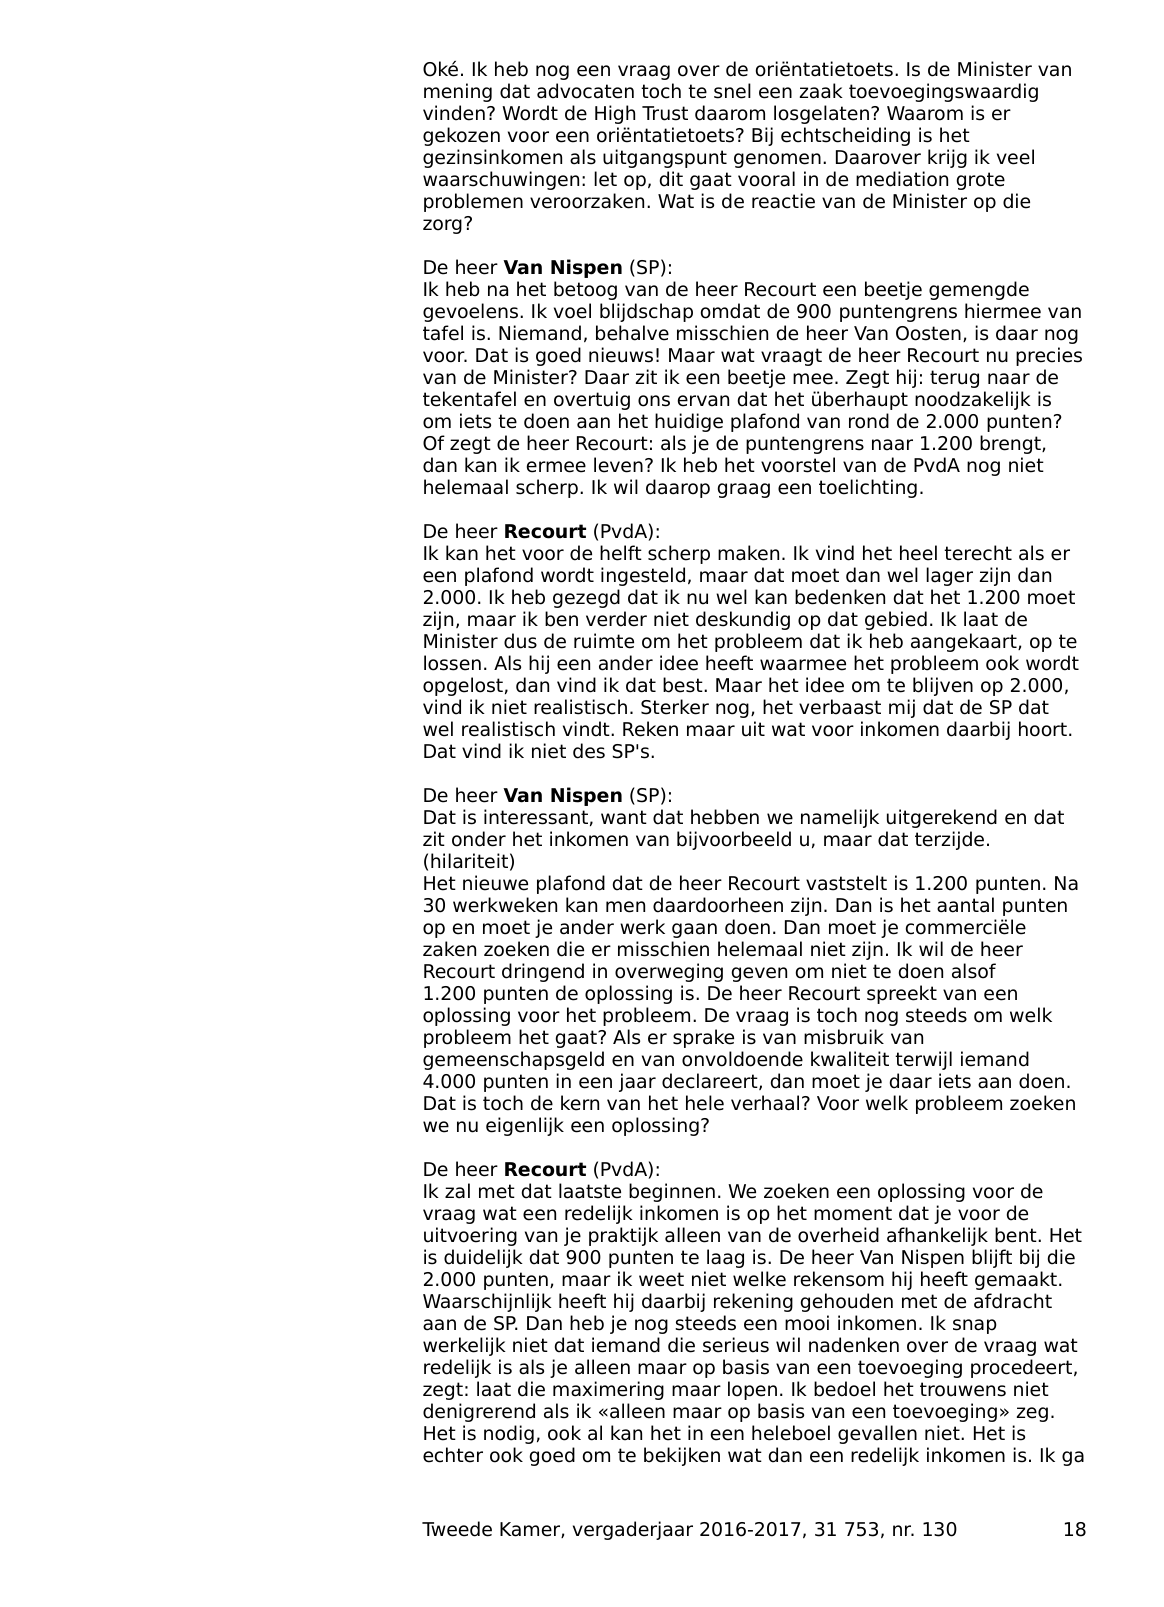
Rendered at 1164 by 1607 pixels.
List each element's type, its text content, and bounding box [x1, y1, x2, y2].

text De heer Van Nispen (SP): [422, 785, 1087, 807]
text Ik kan het voor de helft scherp maken. Ik vind het heel terecht als er een plafond wordt ingesteld, maar dat moet dan wel lager zijn dan 2.000. Ik heb gezegd dat ik nu wel kan bedenken dat het 1.200 moet zijn, maar ik ben verder niet deskundig op dat gebied. Ik laat de Minister dus de ruimte om het probleem dat ik heb aangekaart, op te lossen. Als hij een ander idee heeft waarmee het probleem ook wordt opgelost, dan vind ik dat best. Maar het idee om te blijven op 2.000, vind ik niet realistisch. Sterker nog, het verbaast mij dat de SP dat wel realistisch vindt. Reken maar uit wat voor inkomen daarbij hoort. Dat vind ik niet des SP's. [422, 543, 1087, 763]
text Oké. Ik heb nog een vraag over de oriëntatietoets. Is de Minister van mening dat advocaten toch te snel een zaak toevoegingswaardig vinden? Wordt de High Trust daarom losgelaten? Waarom is er gekozen voor een oriëntatietoets? Bij echtscheiding is het gezinsinkomen als uitgangspunt genomen. Daarover krijg ik veel waarschuwingen: let op, dit gaat vooral in de mediation grote problemen veroorzaken. Wat is de reactie van de Minister op die zorg? [422, 59, 1087, 235]
text De heer Recourt (PvdA): [422, 1159, 1087, 1181]
text Dat is interessant, want dat hebben we namelijk uitgerekend en dat zit onder het inkomen van bijvoorbeeld u, maar dat terzijde. [422, 807, 1087, 851]
text Ik zal met dat laatste beginnen. We zoeken een oplossing voor de vraag wat een redelijk inkomen is op het moment dat je voor de uitvoering van je praktijk alleen van de overheid afhankelijk bent. Het is duidelijk dat 900 punten te laag is. De heer Van Nispen blijft bij die 2.000 punten, maar ik weet niet welke rekensom hij heeft gemaakt. Waarschijnlijk heeft hij daarbij rekening gehouden met de afdracht aan de SP. Dan heb je nog steeds een mooi inkomen. Ik snap werkelijk niet dat iemand die serieus wil nadenken over de vraag wat redelijk is als je alleen maar op basis van een toevoeging procedeert, zegt: laat die maximering maar lopen. Ik bedoel het trouwens niet denigrerend als ik «alleen maar op basis van een toevoeging» zeg. Het is nodig, ook al kan het in een heleboel gevallen niet. Het is echter ook goed om te bekijken wat dan een redelijk inkomen is. Ik ga [422, 1181, 1087, 1467]
text De heer Recourt (PvdA): [422, 521, 1087, 543]
text Ik heb na het betoog van de heer Recourt een beetje gemengde gevoelens. Ik voel blijdschap omdat de 900 puntengrens hiermee van tafel is. Niemand, behalve misschien de heer Van Oosten, is daar nog voor. Dat is goed nieuws! Maar wat vraagt de heer Recourt nu precies van de Minister? Daar zit ik een beetje mee. Zegt hij: terug naar de tekentafel en overtuig ons ervan dat het überhaupt noodzakelijk is om iets te doen aan het huidige plafond van rond de 2.000 punten? Of zegt de heer Recourt: als je de puntengrens naar 1.200 brengt, dan kan ik ermee leven? Ik heb het voorstel van de PvdA nog niet helemaal scherp. Ik wil daarop graag een toelichting. [422, 279, 1087, 499]
text Het nieuwe plafond dat de heer Recourt vaststelt is 1.200 punten. Na 30 werkweken kan men daardoorheen zijn. Dan is het aantal punten op en moet je ander werk gaan doen. Dan moet je commerciële zaken zoeken die er misschien helemaal niet zijn. Ik wil de heer Recourt dringend in overweging geven om niet te doen alsof 1.200 punten de oplossing is. De heer Recourt spreekt van een oplossing voor het probleem. De vraag is toch nog steeds om welk probleem het gaat? Als er sprake is van misbruik van gemeenschapsgeld en van onvoldoende kwaliteit terwijl iemand 4.000 punten in een jaar declareert, dan moet je daar iets aan doen. Dat is toch de kern van het hele verhaal? Voor welk probleem zoeken we nu eigenlijk een oplossing? [422, 873, 1087, 1137]
text (hilariteit) [422, 851, 1087, 873]
text De heer Van Nispen (SP): [422, 257, 1087, 279]
